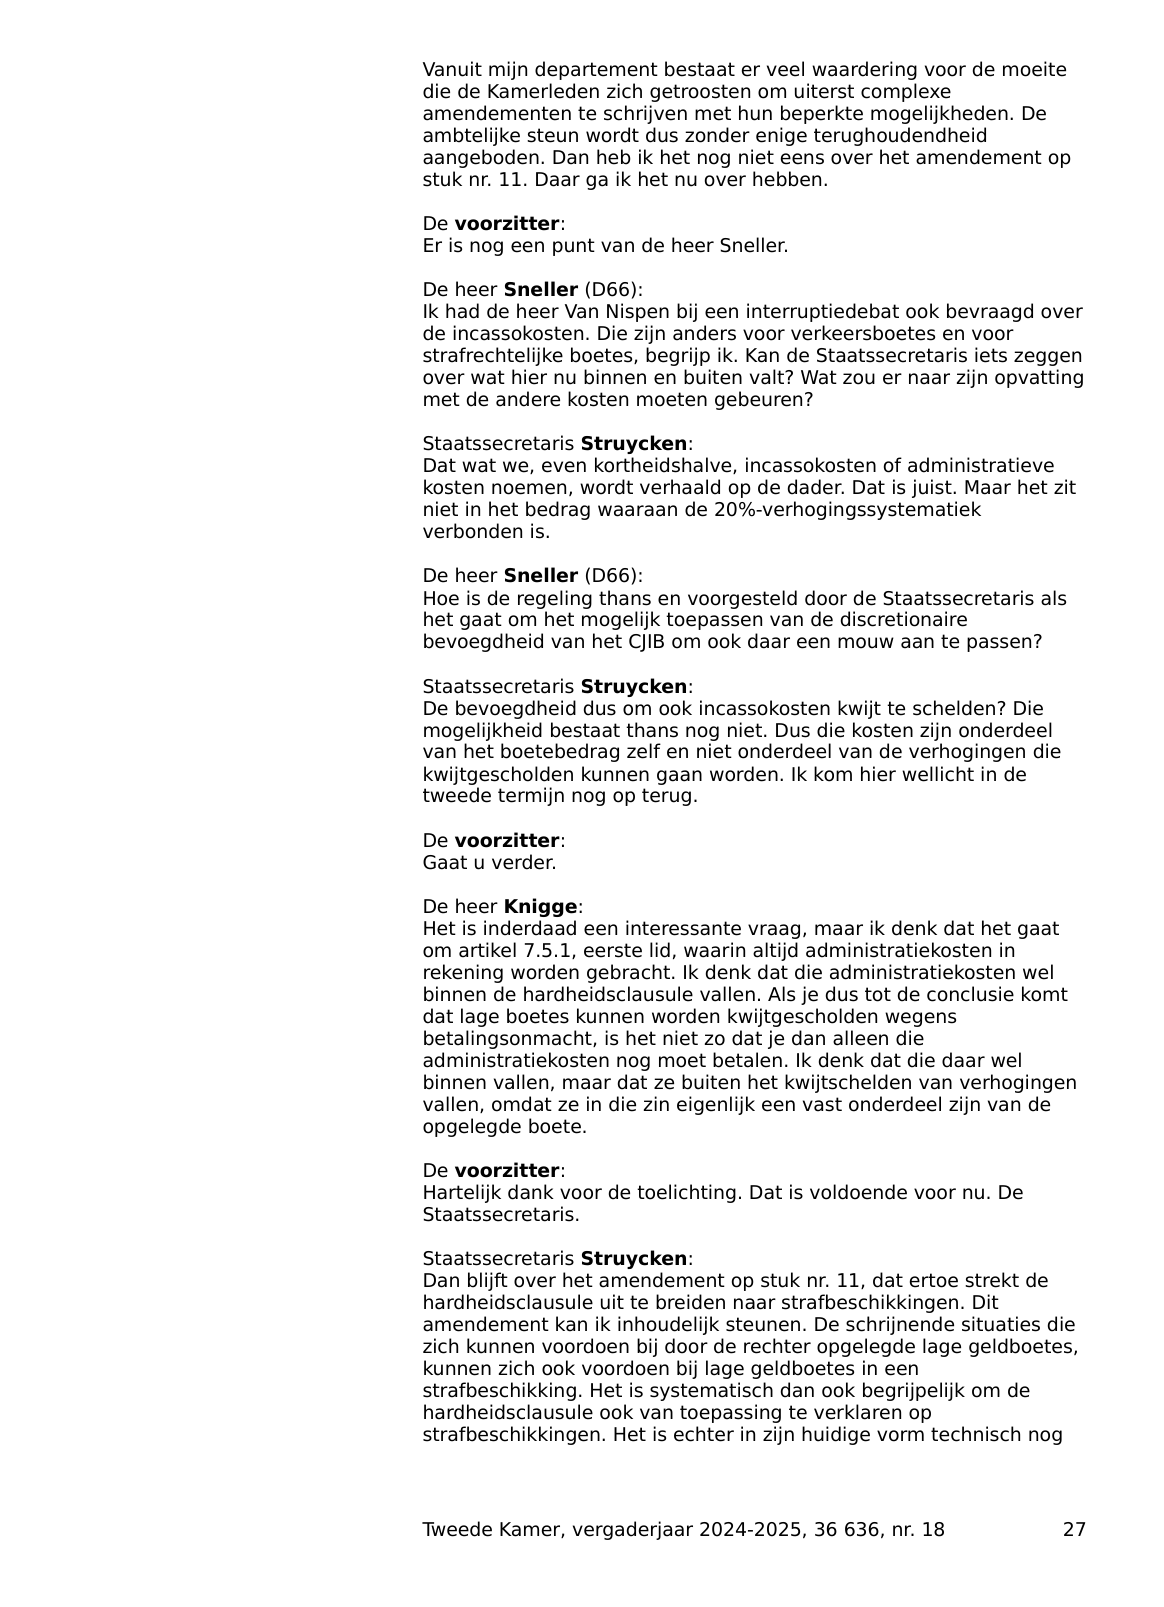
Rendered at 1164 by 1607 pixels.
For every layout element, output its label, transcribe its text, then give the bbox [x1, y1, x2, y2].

text Staatssecretaris Struycken: [422, 1248, 1087, 1270]
text Vanuit mijn departement bestaat er veel waardering voor de moeite die de Kamerleden zich getroosten om uiterst complexe amendementen te schrijven met hun beperkte mogelijkheden. De ambtelijke steun wordt dus zonder enige terughoudendheid aangeboden. Dan heb ik het nog niet eens over het amendement op stuk nr. 11. Daar ga ik het nu over hebben. [422, 59, 1087, 191]
text Hartelijk dank voor de toelichting. Dat is voldoende voor nu. De Staatssecretaris. [422, 1182, 1087, 1226]
text Dan blijft over het amendement op stuk nr. 11, dat ertoe strekt de hardheidsclausule uit te breiden naar strafbeschikkingen. Dit amendement kan ik inhoudelijk steunen. De schrijnende situaties die zich kunnen voordoen bij door de rechter opgelegde lage geldboetes, kunnen zich ook voordoen bij lage geldboetes in een strafbeschikking. Het is systematisch dan ook begrijpelijk om de hardheidsclausule ook van toepassing te verklaren op strafbeschikkingen. Het is echter in zijn huidige vorm technisch nog [422, 1270, 1087, 1446]
text De voorzitter: [422, 1160, 1087, 1182]
text De heer Sneller (D66): [422, 279, 1087, 301]
text De heer Knigge: [422, 896, 1087, 918]
text De heer Sneller (D66): [422, 565, 1087, 587]
text Dat wat we, even kortheidshalve, incassokosten of administratieve kosten noemen, wordt verhaald op de dader. Dat is juist. Maar het zit niet in het bedrag waaraan de 20%-verhogingssystematiek verbonden is. [422, 455, 1087, 543]
text De voorzitter: [422, 213, 1087, 235]
text Staatssecretaris Struycken: [422, 676, 1087, 697]
text Ik had de heer Van Nispen bij een interruptiedebat ook bevraagd over de incassokosten. Die zijn anders voor verkeersboetes en voor strafrechtelijke boetes, begrijp ik. Kan de Staatssecretaris iets zeggen over wat hier nu binnen en buiten valt? Wat zou er naar zijn opvatting met de andere kosten moeten gebeuren? [422, 301, 1087, 411]
text Het is inderdaad een interessante vraag, maar ik denk dat het gaat om artikel 7.5.1, eerste lid, waarin altijd administratiekosten in rekening worden gebracht. Ik denk dat die administratiekosten wel binnen de hardheidsclausule vallen. Als je dus tot de conclusie komt dat lage boetes kunnen worden kwijtgescholden wegens betalingsonmacht, is het niet zo dat je dan alleen die administratiekosten nog moet betalen. Ik denk dat die daar wel binnen vallen, maar dat ze buiten het kwijtschelden van verhogingen vallen, omdat ze in die zin eigenlijk een vast onderdeel zijn van de opgelegde boete. [422, 918, 1087, 1137]
text Gaat u verder. [422, 852, 1087, 873]
text Er is nog een punt van de heer Sneller. [422, 235, 1087, 257]
text Staatssecretaris Struycken: [422, 433, 1087, 455]
text De voorzitter: [422, 829, 1087, 852]
text De bevoegdheid dus om ook incassokosten kwijt te schelden? Die mogelijkheid bestaat thans nog niet. Dus die kosten zijn onderdeel van het boetebedrag zelf en niet onderdeel van de verhogingen die kwijtgescholden kunnen gaan worden. Ik kom hier wellicht in de tweede termijn nog op terug. [422, 697, 1087, 807]
text Hoe is de regeling thans en voorgesteld door de Staatssecretaris als het gaat om het mogelijk toepassen van de discretionaire bevoegdheid van het CJIB om ook daar een mouw aan te passen? [422, 587, 1087, 653]
